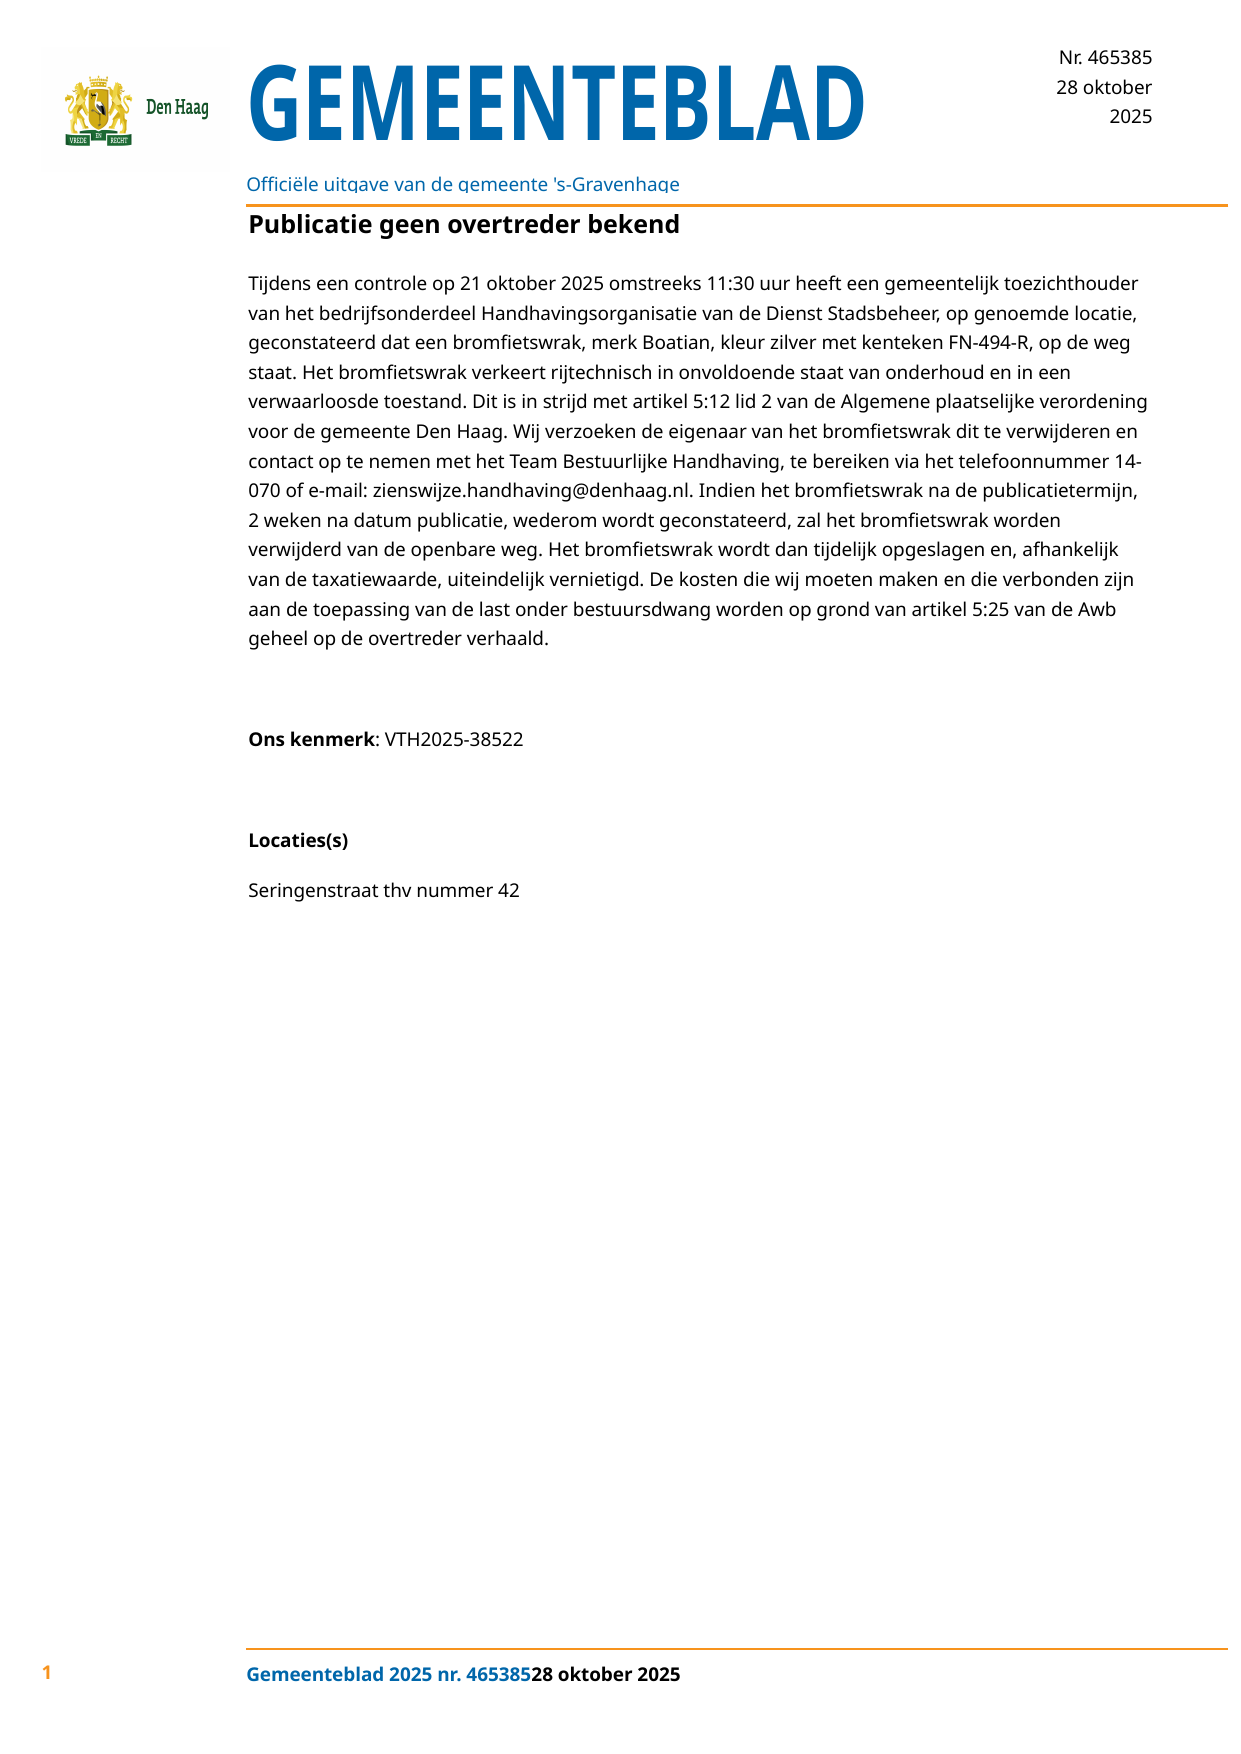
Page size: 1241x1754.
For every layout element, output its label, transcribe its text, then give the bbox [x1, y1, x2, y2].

text Ons kenmerk: VTH2025-38522 [248, 726, 1152, 752]
picture [41, 47, 231, 172]
text Locaties(s) [248, 827, 1152, 853]
text Publicatie geen overtreder bekend [248, 207, 1152, 241]
text Tijdens een controle op 21 oktober 2025 omstreeks 11:30 uur heeft een gemeentelijk toezichthouder van het bedrijfsonderdeel Handhavingsorganisatie van de Dienst Stadsbeheer, op genoemde locatie, geconstateerd dat een bromfietswrak, merk Boatian, kleur zilver met kenteken FN-494-R, op de weg staat. Het bromfietswrak verkeert rijtechnisch in onvoldoende staat van onderhoud en in een verwaarloosde toestand. Dit is in strijd met artikel 5:12 lid 2 van de Algemene plaatselijke verordening voor de gemeente Den Haag. Wij verzoeken de eigenaar van het bromfietswrak dit te verwijderen en contact op te nemen met het Team Bestuurlijke Handhaving, te bereiken via het telefoonnummer 14-070 of e-mail: zienswijze.handhaving@denhaag.nl. Indien het bromfietswrak na de publicatietermijn, 2 weken na datum publicatie, wederom wordt geconstateerd, zal het bromfietswrak worden verwijderd van de openbare weg. Het bromfietswrak wordt dan tijdelijk opgeslagen en, afhankelijk van de taxatiewaarde, uiteindelijk vernietigd. De kosten die wij moeten maken en die verbonden zijn aan de toepassing van de last onder bestuursdwang worden op grond van artikel 5:25 van de Awb geheel op de overtreder verhaald. [248, 270, 1152, 651]
text Seringenstraat thv nummer 42 [248, 877, 1152, 903]
